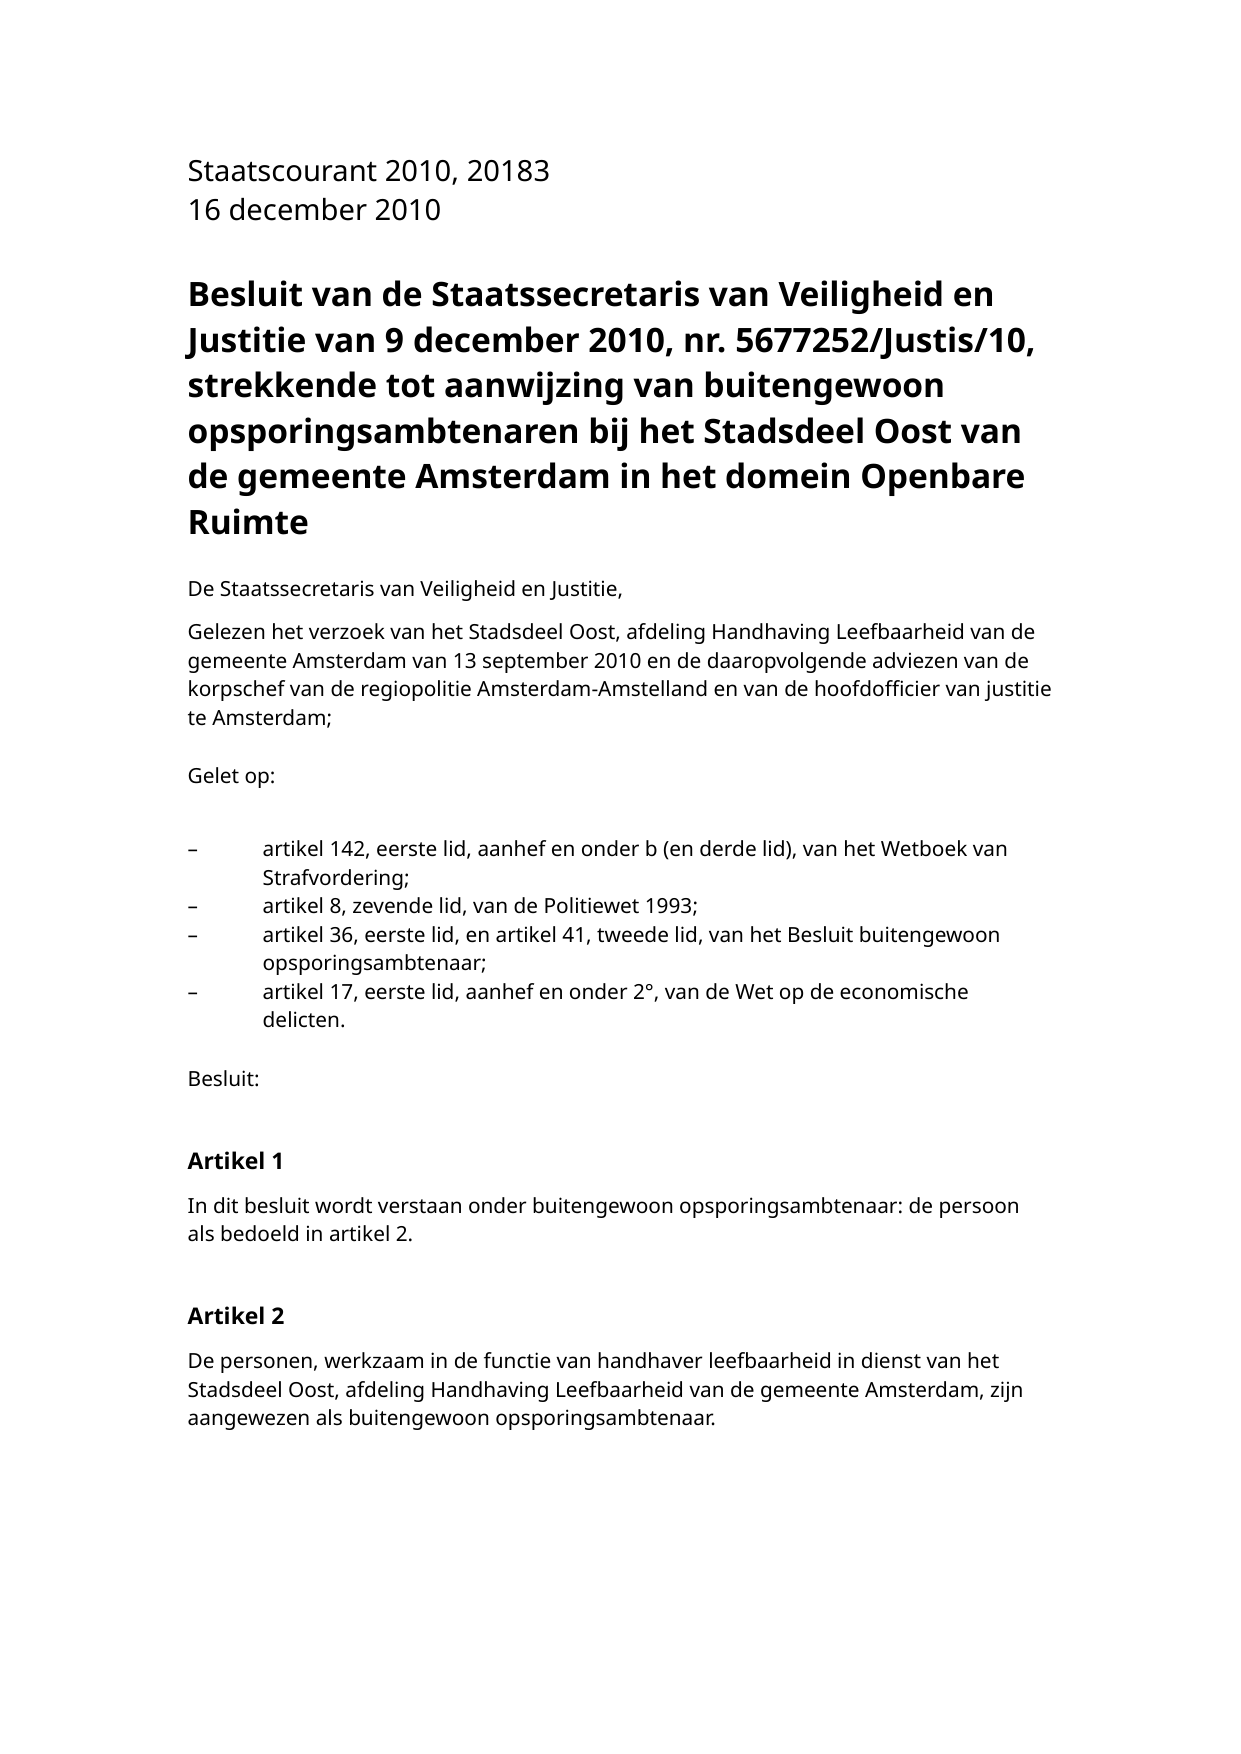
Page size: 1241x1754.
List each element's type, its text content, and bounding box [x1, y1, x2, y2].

list artikel 36, eerste lid, en artikel 41, tweede lid, van het Besluit buitengewoon opsporingsambtenaar; [187, 920, 1053, 977]
text De personen, werkzaam in de functie van handhaver leefbaarheid in dienst van het Stadsdeel Oost, afdeling Handhaving Leefbaarheid van de gemeente Amsterdam, zijn aangewezen als buitengewoon opsporingsambtenaar. [187, 1346, 1053, 1432]
text Besluit: [187, 1064, 1053, 1092]
text Gelezen het verzoek van het Stadsdeel Oost, afdeling Handhaving Leefbaarheid van de gemeente Amsterdam van 13 september 2010 en de daaropvolgende adviezen van de korpschef van de regiopolitie Amsterdam-Amstelland en van de hoofdofficier van justitie te Amsterdam; [187, 617, 1053, 731]
text De Staatssecretaris van Veiligheid en Justitie, [187, 574, 1053, 602]
text Staatscourant 2010, 20183 [187, 150, 1053, 190]
subtitle Artikel 2 [187, 1300, 1053, 1331]
text Gelet op: [187, 761, 1053, 789]
list artikel 142, eerste lid, aanhef en onder b (en derde lid), van het Wetboek van Strafvordering; [187, 834, 1053, 891]
text 16 december 2010 [187, 190, 1053, 229]
subtitle Artikel 1 [187, 1144, 1053, 1176]
list artikel 8, zevende lid, van de Politiewet 1993; [187, 891, 1053, 920]
text In dit besluit wordt verstaan onder buitengewoon opsporingsambtenaar: de persoon als bedoeld in artikel 2. [187, 1191, 1053, 1248]
subtitle Besluit van de Staatssecretaris van Veiligheid en Justitie van 9 december 2010, nr. 5677252/Justis/10, strekkende tot aanwijzing van buitengewoon opsporingsambtenaren bij het Stadsdeel Oost van de gemeente Amsterdam in het domein Openbare Ruimte [187, 271, 1053, 544]
list artikel 17, eerste lid, aanhef en onder 2°, van de Wet op de economische delicten. [187, 977, 1053, 1034]
